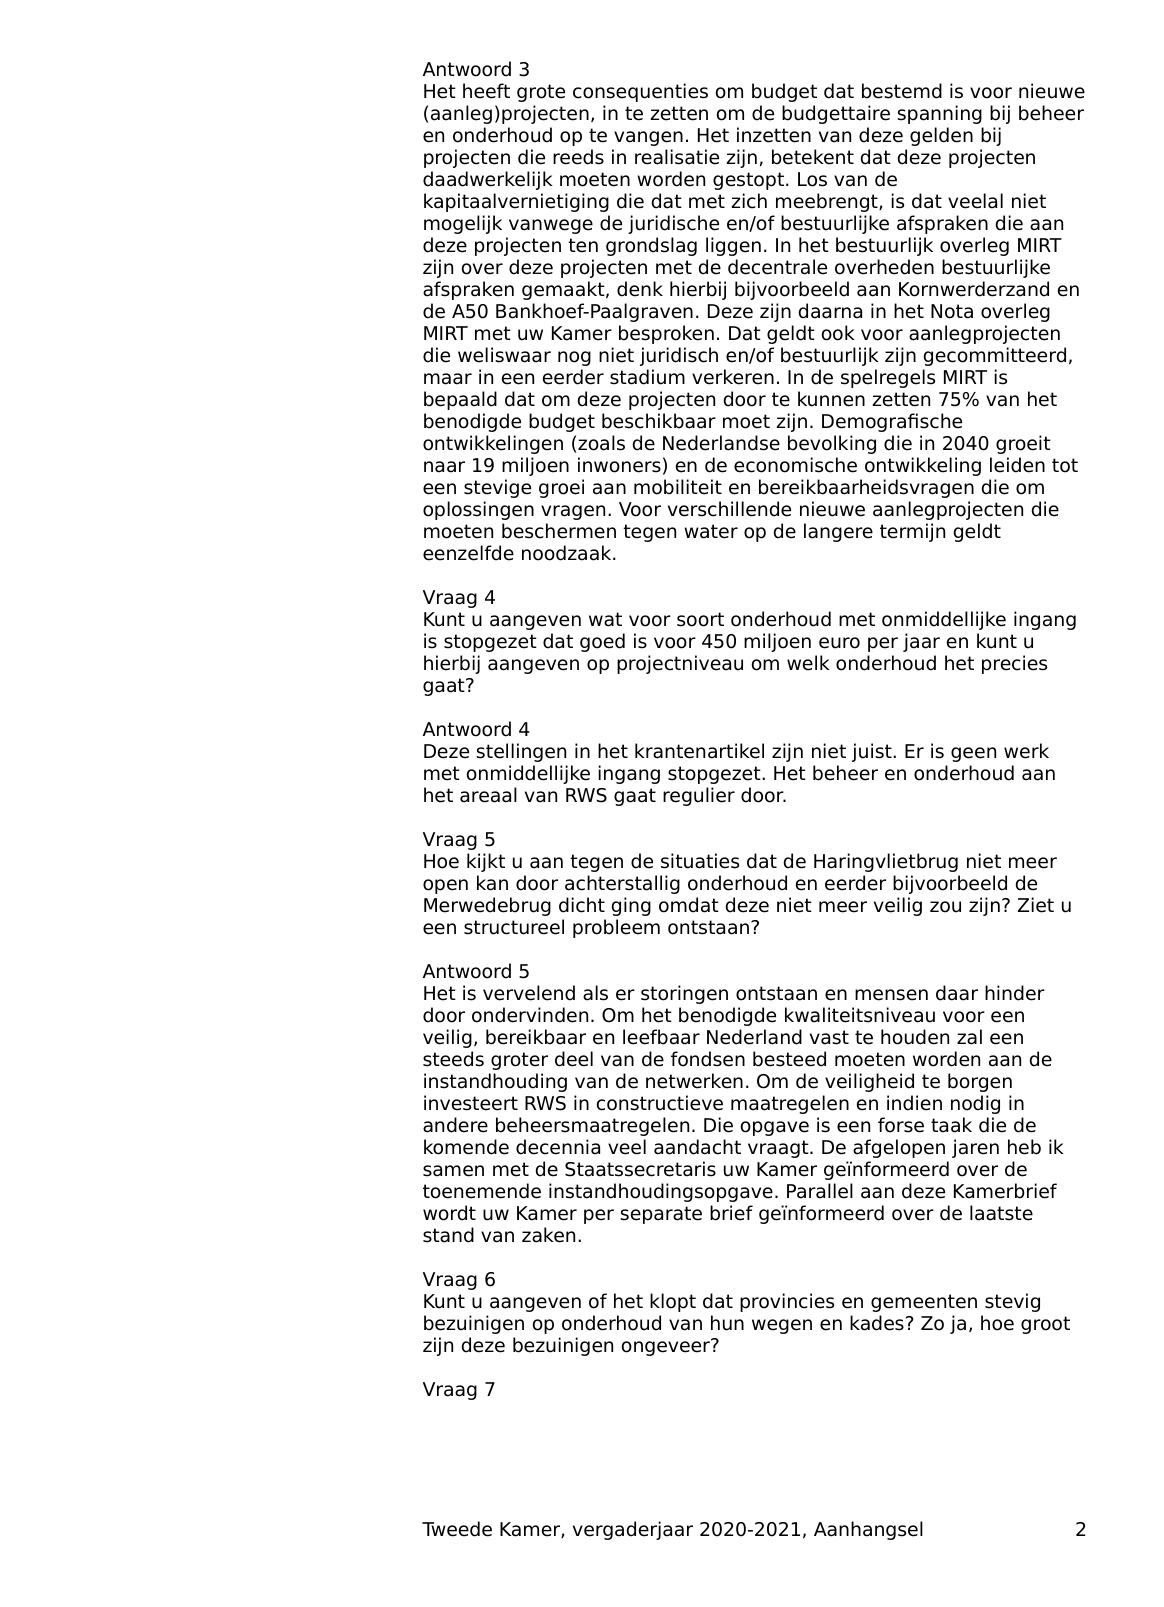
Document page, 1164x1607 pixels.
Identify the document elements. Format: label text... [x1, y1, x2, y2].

text Deze stellingen in het krantenartikel zijn niet juist. Er is geen werk met onmiddellijke ingang stopgezet. Het beheer en onderhoud aan het areaal van RWS gaat regulier door. [422, 741, 1087, 807]
text Antwoord 4 [422, 719, 1087, 741]
text Vraag 7 [422, 1379, 1087, 1401]
text Kunt u aangeven wat voor soort onderhoud met onmiddellijke ingang is stopgezet dat goed is voor 450 miljoen euro per jaar en kunt u hierbij aangeven op projectniveau om welk onderhoud het precies gaat? [422, 609, 1087, 697]
text Het heeft grote consequenties om budget dat bestemd is voor nieuwe (aanleg)projecten, in te zetten om de budgettaire spanning bij beheer en onderhoud op te vangen. Het inzetten van deze gelden bij projecten die reeds in realisatie zijn, betekent dat deze projecten daadwerkelijk moeten worden gestopt. Los van de kapitaalvernietiging die dat met zich meebrengt, is dat veelal niet mogelijk vanwege de juridische en/of bestuurlijke afspraken die aan deze projecten ten grondslag liggen. In het bestuurlijk overleg MIRT zijn over deze projecten met de decentrale overheden bestuurlijke afspraken gemaakt, denk hierbij bijvoorbeeld aan Kornwerderzand en de A50 Bankhoef-Paalgraven. Deze zijn daarna in het Nota overleg MIRT met uw Kamer besproken. Dat geldt ook voor aanlegprojecten die weliswaar nog niet juridisch en/of bestuurlijk zijn gecommitteerd, maar in een eerder stadium verkeren. In de spelregels MIRT is bepaald dat om deze projecten door te kunnen zetten 75% van het benodigde budget beschikbaar moet zijn. Demografische ontwikkelingen (zoals de Nederlandse bevolking die in 2040 groeit naar 19 miljoen inwoners) en de economische ontwikkeling leiden tot een stevige groei aan mobiliteit en bereikbaarheidsvragen die om oplossingen vragen. Voor verschillende nieuwe aanlegprojecten die moeten beschermen tegen water op de langere termijn geldt eenzelfde noodzaak. [422, 81, 1087, 564]
text Het is vervelend als er storingen ontstaan en mensen daar hinder door ondervinden. Om het benodigde kwaliteitsniveau voor een veilig, bereikbaar en leefbaar Nederland vast te houden zal een steeds groter deel van de fondsen besteed moeten worden aan de instandhouding van de netwerken. Om de veiligheid te borgen investeert RWS in constructieve maatregelen en indien nodig in andere beheersmaatregelen. Die opgave is een forse taak die de komende decennia veel aandacht vraagt. De afgelopen jaren heb ik samen met de Staatssecretaris uw Kamer geïnformeerd over de toenemende instandhoudingsopgave. Parallel aan deze Kamerbrief wordt uw Kamer per separate brief geïnformeerd over de laatste stand van zaken. [422, 983, 1087, 1247]
text Vraag 5 [422, 829, 1087, 851]
text Hoe kijkt u aan tegen de situaties dat de Haringvlietbrug niet meer open kan door achterstallig onderhoud en eerder bijvoorbeeld de Merwedebrug dicht ging omdat deze niet meer veilig zou zijn? Ziet u een structureel probleem ontstaan? [422, 851, 1087, 939]
text Antwoord 5 [422, 961, 1087, 983]
text Antwoord 3 [422, 59, 1087, 81]
text Kunt u aangeven of het klopt dat provincies en gemeenten stevig bezuinigen op onderhoud van hun wegen en kades? Zo ja, hoe groot zijn deze bezuinigen ongeveer? [422, 1291, 1087, 1357]
text Vraag 4 [422, 587, 1087, 609]
text Vraag 6 [422, 1269, 1087, 1291]
